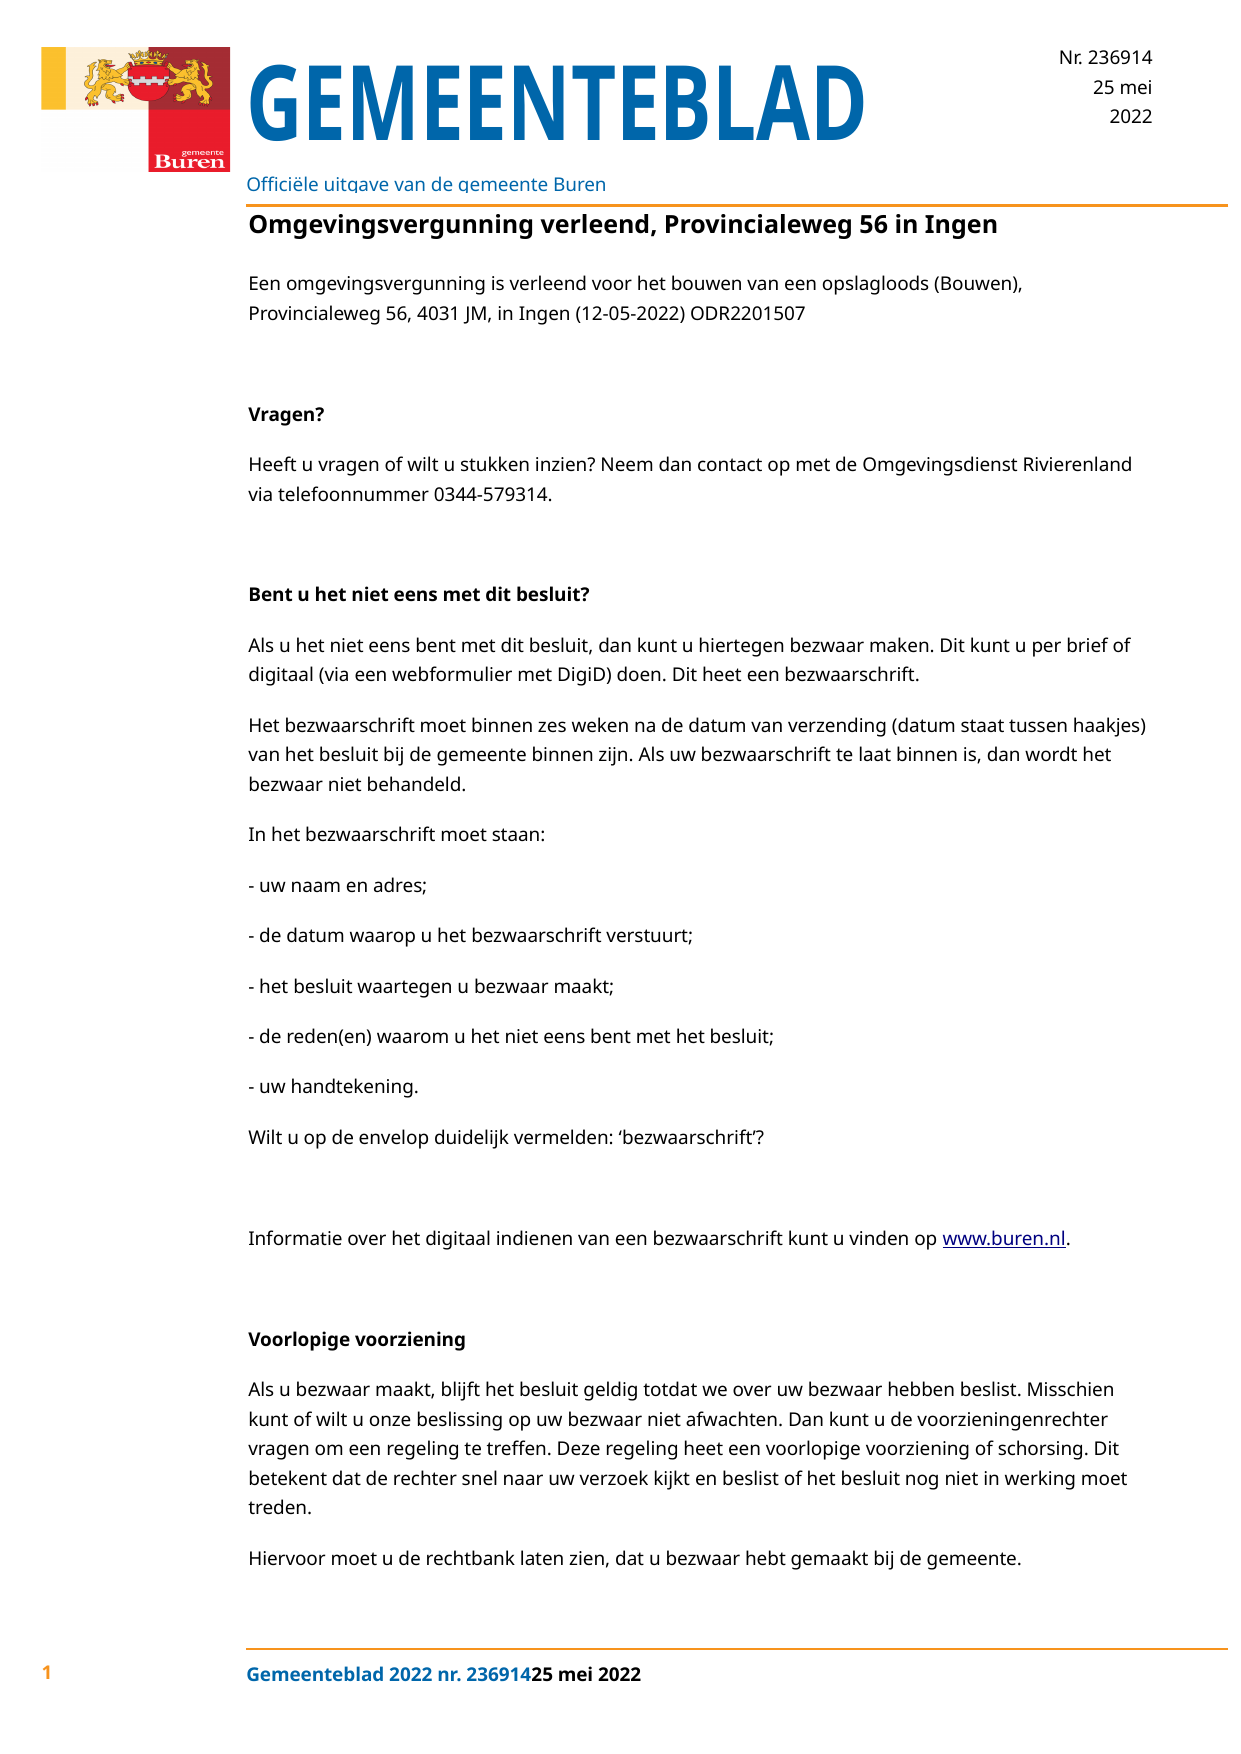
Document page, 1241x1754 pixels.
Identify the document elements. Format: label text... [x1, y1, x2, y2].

text - uw handtekening. [248, 1074, 1152, 1099]
text - de datum waarop u het bezwaarschrift verstuurt; [248, 922, 1152, 948]
text In het bezwaarschrift moet staan: [248, 822, 1152, 847]
text Wilt u op de envelop duidelijk vermelden: ‘bezwaarschrift’? [248, 1124, 1152, 1150]
text Vragen? [248, 401, 1152, 426]
text Bent u het niet eens met dit besluit? [248, 582, 1152, 607]
text Informatie over het digitaal indienen van een bezwaarschrift kunt u vinden op www.buren.nl. [248, 1225, 1152, 1251]
text Een omgevingsvergunning is verleend voor het bouwen van een opslagloods (Bouwen), Provincialeweg 56, 4031 JM, in Ingen (12-05-2022) ODR2201507 [248, 270, 1152, 326]
text Als u het niet eens bent met dit besluit, dan kunt u hiertegen bezwaar maken. Dit kunt u per brief of digitaal (via een webformulier met DigiD) doen. Dit heet een bezwaarschrift. [248, 632, 1152, 687]
text Heeft u vragen of wilt u stukken inzien? Neem dan contact op met de Omgevingsdienst Rivierenland via telefoonnummer 0344-579314. [248, 451, 1152, 506]
text Hiervoor moet u de rechtbank laten zien, dat u bezwaar hebt gemaakt bij de gemeente. [248, 1545, 1152, 1571]
text Omgevingsvergunning verleend, Provincialeweg 56 in Ingen [248, 207, 1152, 241]
text Voorlopige voorziening [248, 1326, 1152, 1351]
text - de reden(en) waarom u het niet eens bent met het besluit; [248, 1023, 1152, 1049]
text - het besluit waartegen u bezwaar maakt; [248, 973, 1152, 998]
text Als u bezwaar maakt, blijft het besluit geldig totdat we over uw bezwaar hebben beslist. Misschien kunt of wilt u onze beslissing op uw bezwaar niet afwachten. Dan kunt u de voorzieningenrechter vragen om een regeling te treffen. Deze regeling heet een voorlopige voorziening of schorsing. Dit betekent dat de rechter snel naar uw verzoek kijkt en beslist of het besluit nog niet in werking moet treden. [248, 1376, 1152, 1520]
text - uw naam en adres; [248, 872, 1152, 898]
picture [41, 47, 231, 172]
text Het bezwaarschrift moet binnen zes weken na de datum van verzending (datum staat tussen haakjes) van het besluit bij de gemeente binnen zijn. Als uw bezwaarschrift te laat binnen is, dan wordt het bezwaar niet behandeld. [248, 712, 1152, 797]
